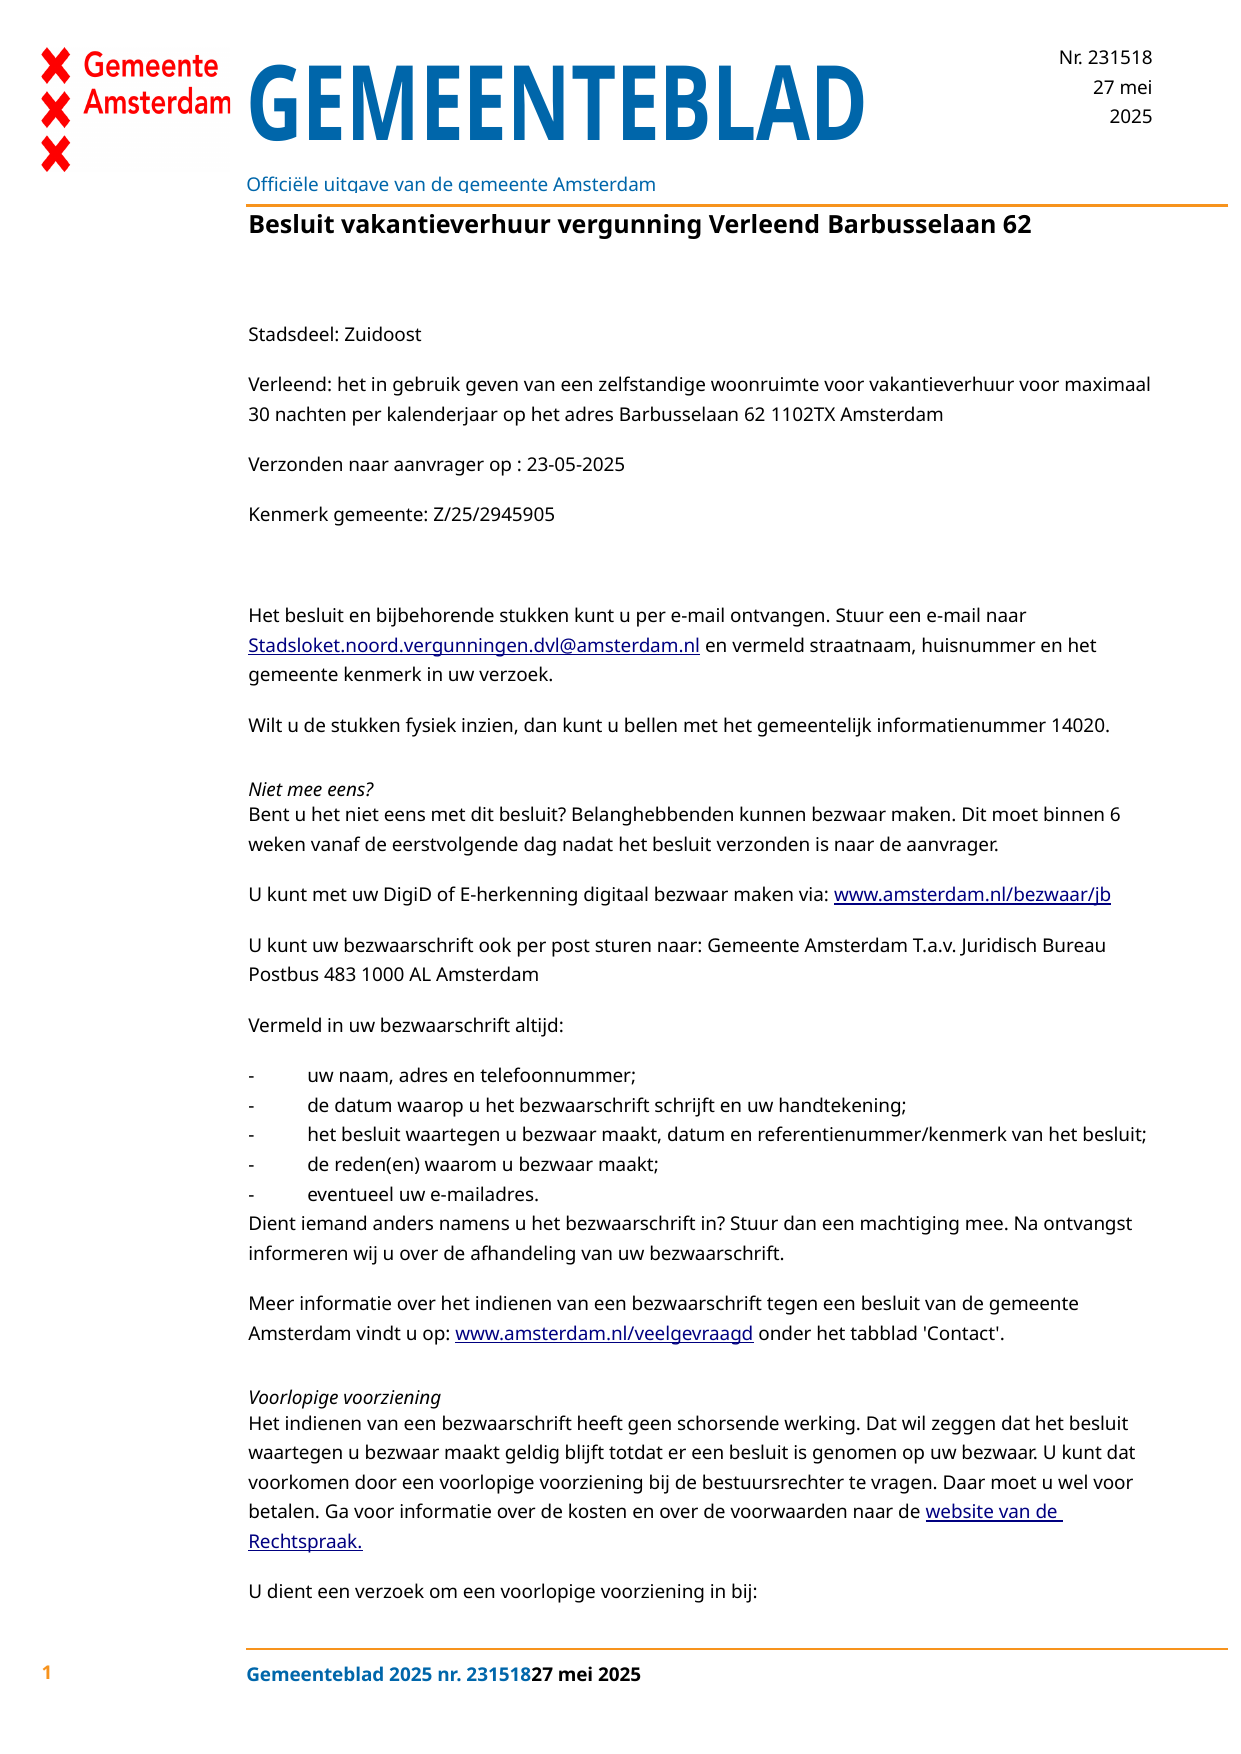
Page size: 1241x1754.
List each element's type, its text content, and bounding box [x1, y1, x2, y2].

text U dient een verzoek om een voorlopige voorziening in bij: [248, 1578, 1152, 1604]
text Het besluit en bijbehorende stukken kunt u per e-mail ontvangen. Stuur een e-mail naar Stadsloket.noord.vergunningen.dvl@amsterdam.nl en vermeld straatnaam, huisnummer en het gemeente kenmerk in uw verzoek. [248, 602, 1152, 687]
text Besluit vakantieverhuur vergunning Verleend Barbusselaan 62 [248, 207, 1152, 241]
list het besluit waartegen u bezwaar maakt, datum en referentienummer/kenmerk van het besluit; [248, 1122, 1152, 1147]
picture [41, 47, 231, 172]
text Wilt u de stukken fysiek inzien, dan kunt u bellen met het gemeentelijk informatienummer 14020. [248, 712, 1152, 738]
text Stadsdeel: Zuidoost [248, 321, 1152, 346]
text Verzonden naar aanvrager op : 23-05-2025 [248, 451, 1152, 477]
text Vermeld in uw bezwaarschrift altijd: [248, 1012, 1152, 1038]
text Dient iemand anders namens u het bezwaarschrift in? Stuur dan een machtiging mee. Na ontvangst informeren wij u over de afhandeling van uw bezwaarschrift. [248, 1210, 1152, 1266]
text Voorlopige voorziening [248, 1384, 1152, 1410]
list de reden(en) waarom u bezwaar maakt; [248, 1151, 1152, 1177]
text Het indienen van een bezwaarschrift heeft geen schorsende werking. Dat wil zeggen dat het besluit waartegen u bezwaar maakt geldig blijft totdat er een besluit is genomen op uw bezwaar. U kunt dat voorkomen door een voorlopige voorziening bij de bestuursrechter te vragen. Daar moet u wel voor betalen. Ga voor informatie over de kosten en over de voorwaarden naar de website van de Rechtspraak. [248, 1410, 1152, 1554]
list uw naam, adres en telefoonnummer; [248, 1062, 1152, 1088]
list eventueel uw e-mailadres. [248, 1181, 1152, 1207]
text Meer informatie over het indienen van een bezwaarschrift tegen een besluit van de gemeente Amsterdam vindt u op: www.amsterdam.nl/veelgevraagd onder het tabblad 'Contact'. [248, 1290, 1152, 1346]
text Bent u het niet eens met dit besluit? Belanghebbenden kunnen bezwaar maken. Dit moet binnen 6 weken vanaf de eerstvolgende dag nadat het besluit verzonden is naar de aanvrager. [248, 802, 1152, 857]
text U kunt met uw DigiD of E-herkenning digitaal bezwaar maken via: www.amsterdam.nl/bezwaar/jb [248, 882, 1152, 907]
text U kunt uw bezwaarschrift ook per post sturen naar: Gemeente Amsterdam T.a.v. Juridisch Bureau Postbus 483 1000 AL Amsterdam [248, 932, 1152, 987]
text Verleend: het in gebruik geven van een zelfstandige woonruimte voor vakantieverhuur voor maximaal 30 nachten per kalenderjaar op het adres Barbusselaan 62 1102TX Amsterdam [248, 371, 1152, 426]
text Niet mee eens? [248, 776, 1152, 802]
list de datum waarop u het bezwaarschrift schrijft en uw handtekening; [248, 1092, 1152, 1118]
text Kenmerk gemeente: Z/25/2945905 [248, 502, 1152, 527]
